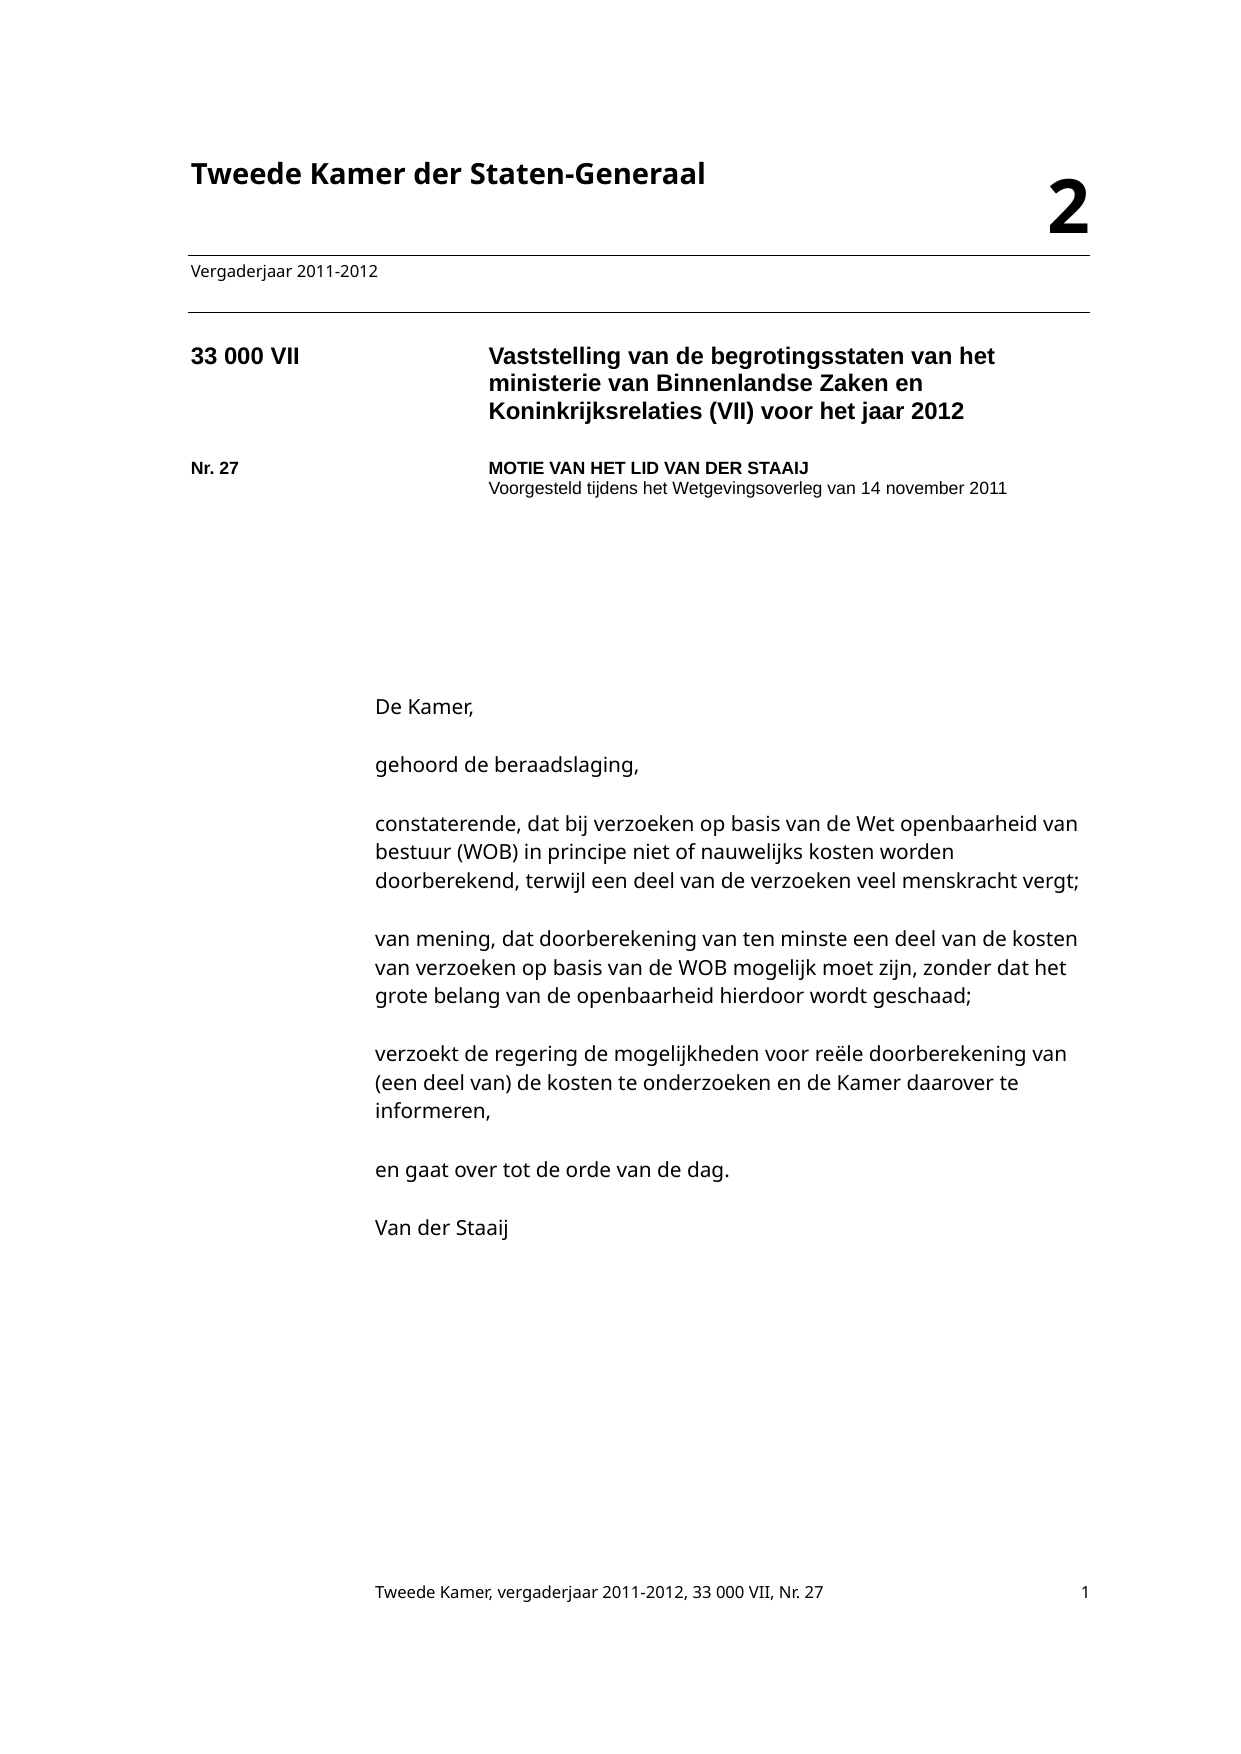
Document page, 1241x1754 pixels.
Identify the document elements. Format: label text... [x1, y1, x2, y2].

table_cell [485, 313, 1090, 339]
text De Kamer, [375, 692, 1090, 721]
table_cell MOTIE VAN HET LID VAN DER STAAIJ Voorgesteld tijdens het Wetgevingsoverleg van 14 november 2011 [485, 455, 1090, 573]
text Van der Staaij [375, 1213, 1090, 1242]
text verzoekt de regering de mogelijkheden voor reële doorberekening van (een deel van) de kosten te onderzoeken en de Kamer daarover te informeren, [375, 1039, 1090, 1125]
text constaterende, dat bij verzoeken op basis van de Wet openbaarheid van bestuur (WOB) in principe niet of nauwelijks kosten worden doorberekend, terwijl een deel van de verzoeken veel menskracht vergt; [375, 809, 1090, 894]
text gehoord de beraadslaging, [375, 751, 1090, 779]
text van mening, dat doorberekening van ten minste een deel van de kosten van verzoeken op basis van de WOB mogelijk moet zijn, zonder dat het grote belang van de openbaarheid hierdoor wordt geschaad; [375, 924, 1090, 1009]
table_cell [485, 256, 1090, 312]
table_cell 33 000 VII [188, 339, 485, 454]
table_header Tweede Kamer der Staten-Generaal [188, 150, 909, 255]
table_cell Vergaderjaar 2011-2012 [188, 256, 485, 312]
text en gaat over tot de orde van de dag. [375, 1155, 1090, 1183]
table_cell Nr. 27 [188, 455, 485, 573]
table_header 2 [910, 150, 1090, 255]
table_cell Vaststelling van de begrotingsstaten van het ministerie van Binnenlandse Zaken en Koninkrijksrelaties (VII) voor het jaar 2012 [485, 339, 1090, 454]
table_cell [188, 313, 485, 339]
